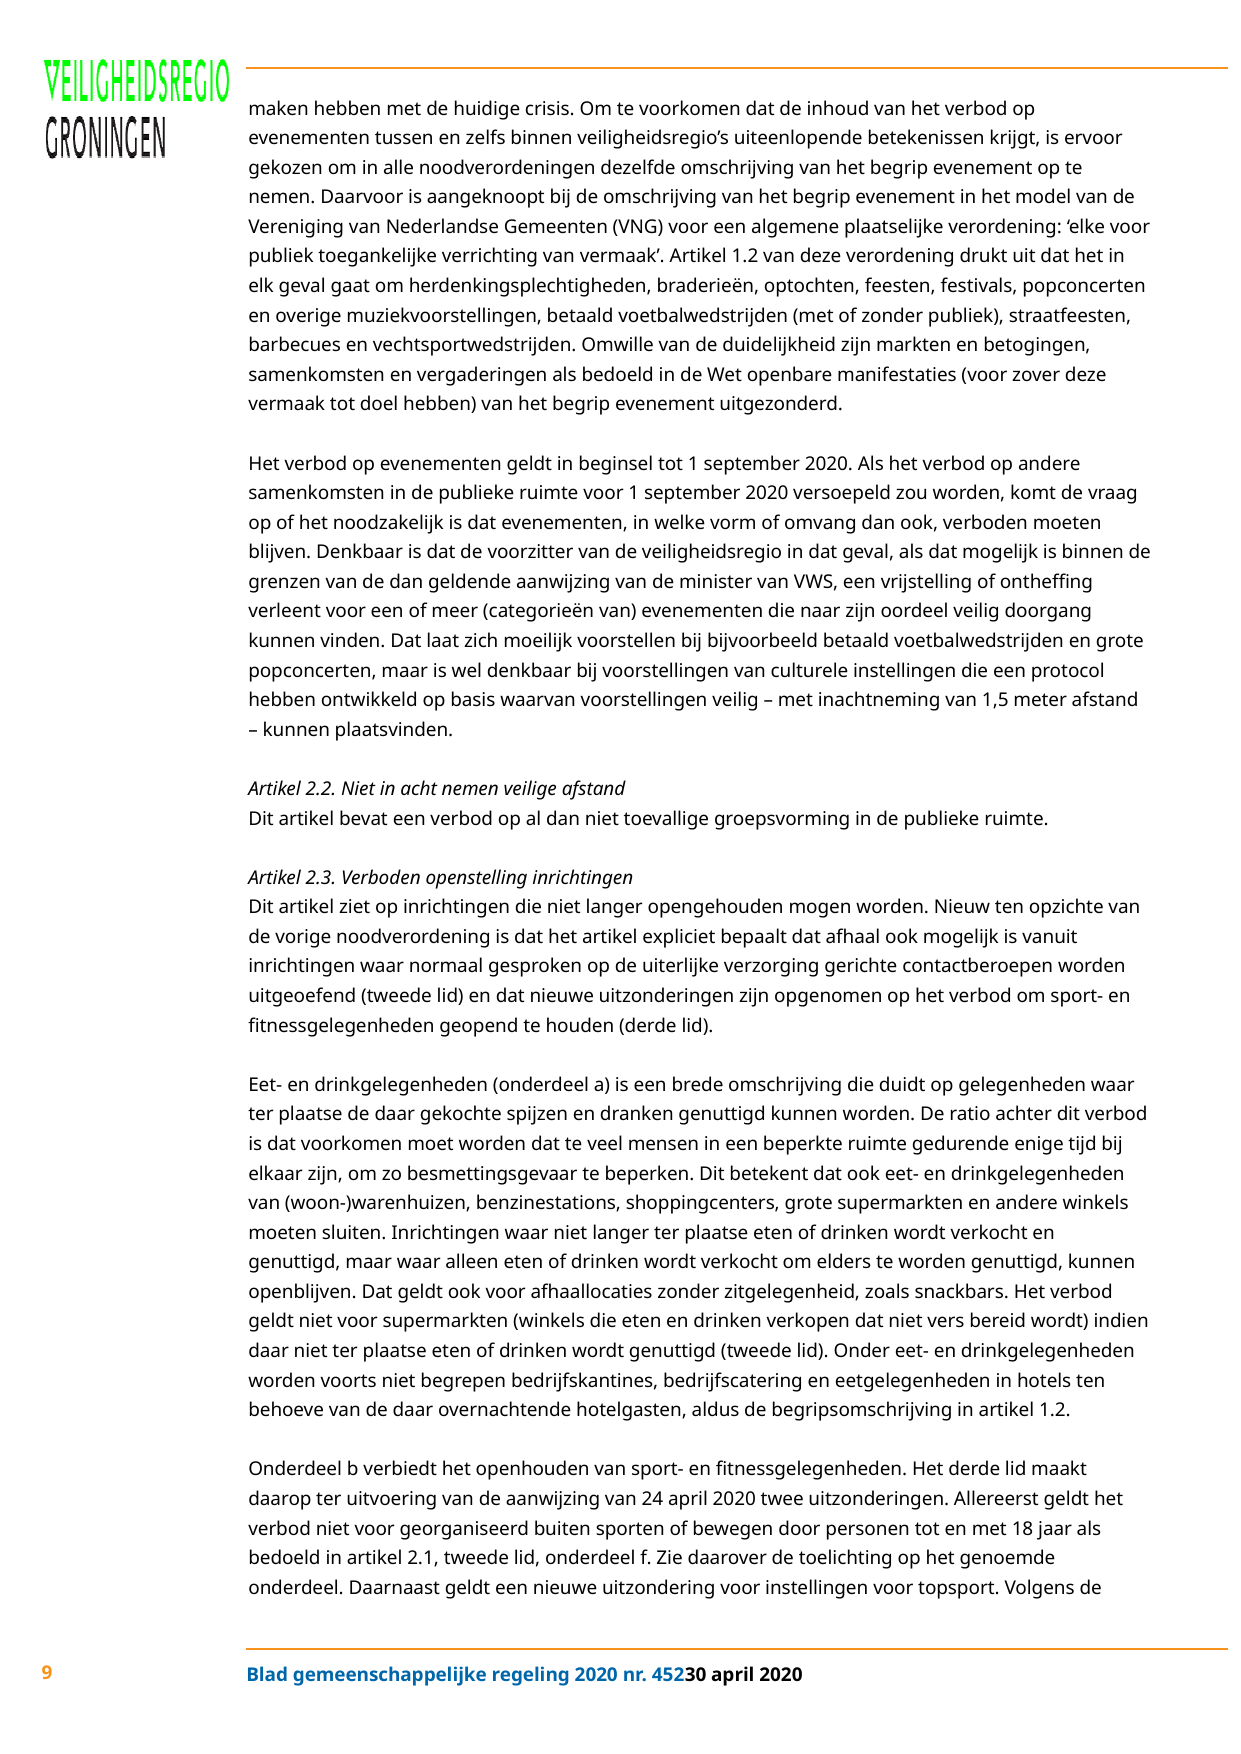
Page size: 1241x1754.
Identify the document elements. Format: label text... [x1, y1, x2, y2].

text Artikel 2.2. Niet in acht nemen veilige afstand [248, 775, 1152, 801]
text Artikel 2.3. Verboden openstelling inrichtingen [248, 864, 1152, 890]
text Eet- en drinkgelegenheden (onderdeel a) is een brede omschrijving die duidt op gelegenheden waar ter plaatse de daar gekochte spijzen en dranken genuttigd kunnen worden. De ratio achter dit verbod is dat voorkomen moet worden dat te veel mensen in een beperkte ruimte gedurende enige tijd bij elkaar zijn, om zo besmettingsgevaar te beperken. Dit betekent dat ook eet- en drinkgelegenheden van (woon-)warenhuizen, benzinestations, shoppingcenters, grote supermarkten en andere winkels moeten sluiten. Inrichtingen waar niet langer ter plaatse eten of drinken wordt verkocht en genuttigd, maar waar alleen eten of drinken wordt verkocht om elders te worden genuttigd, kunnen openblijven. Dat geldt ook voor afhaallocaties zonder zitgelegenheid, zoals snackbars. Het verbod geldt niet voor supermarkten (winkels die eten en drinken verkopen dat niet vers bereid wordt) indien daar niet ter plaatse eten of drinken wordt genuttigd (tweede lid). Onder eet- en drinkgelegenheden worden voorts niet begrepen bedrijfskantines, bedrijfscatering en eetgelegenheden in hotels ten behoeve van de daar overnachtende hotelgasten, aldus de begripsomschrijving in artikel 1.2. [248, 1071, 1152, 1422]
text maken hebben met de huidige crisis. Om te voorkomen dat de inhoud van het verbod op evenementen tussen en zelfs binnen veiligheidsregio’s uiteenlopende betekenissen krijgt, is ervoor gekozen om in alle noodverordeningen dezelfde omschrijving van het begrip evenement op te nemen. Daarvoor is aangeknoopt bij de omschrijving van het begrip evenement in het model van de Vereniging van Nederlandse Gemeenten (VNG) voor een algemene plaatselijke verordening: ‘elke voor publiek toegankelijke verrichting van vermaak’. Artikel 1.2 van deze verordening drukt uit dat het in elk geval gaat om herdenkingsplechtigheden, braderieën, optochten, feesten, festivals, popconcerten en overige muziekvoorstellingen, betaald voetbalwedstrijden (met of zonder publiek), straatfeesten, barbecues en vechtsportwedstrijden. Omwille van de duidelijkheid zijn markten en betogingen, samenkomsten en vergaderingen als bedoeld in de Wet openbare manifestaties (voor zover deze vermaak tot doel hebben) van het begrip evenement uitgezonderd. [248, 95, 1152, 416]
text Dit artikel bevat een verbod op al dan niet toevallige groepsvorming in de publieke ruimte. [248, 805, 1152, 831]
text Dit artikel ziet op inrichtingen die niet langer opengehouden mogen worden. Nieuw ten opzichte van de vorige noodverordening is dat het artikel expliciet bepaalt dat afhaal ook mogelijk is vanuit inrichtingen waar normaal gesproken op de uiterlijke verzorging gerichte contactberoepen worden uitgeoefend (tweede lid) en dat nieuwe uitzonderingen zijn opgenomen op het verbod om sport- en fitnessgelegenheden geopend te houden (derde lid). [248, 893, 1152, 1038]
text Het verbod op evenementen geldt in beginsel tot 1 september 2020. Als het verbod op andere samenkomsten in de publieke ruimte voor 1 september 2020 versoepeld zou worden, komt de vraag op of het noodzakelijk is dat evenementen, in welke vorm of omvang dan ook, verboden moeten blijven. Denkbaar is dat de voorzitter van de veiligheidsregio in dat geval, als dat mogelijk is binnen de grenzen van de dan geldende aanwijzing van de minister van VWS, een vrijstelling of ontheffing verleent voor een of meer (categorieën van) evenementen die naar zijn oordeel veilig doorgang kunnen vinden. Dat laat zich moeilijk voorstellen bij bijvoorbeeld betaald voetbalwedstrijden en grote popconcerten, maar is wel denkbaar bij voorstellingen van culturele instellingen die een protocol hebben ontwikkeld op basis waarvan voorstellingen veilig – met inachtneming van 1,5 meter afstand – kunnen plaatsvinden. [248, 450, 1152, 742]
text Onderdeel b verbiedt het openhouden van sport- en fitnessgelegenheden. Het derde lid maakt daarop ter uitvoering van de aanwijzing van 24 april 2020 twee uitzonderingen. Allereerst geldt het verbod niet voor georganiseerd buiten sporten of bewegen door personen tot en met 18 jaar als bedoeld in artikel 2.1, tweede lid, onderdeel f. Zie daarover de toelichting op het genoemde onderdeel. Daarnaast geldt een nieuwe uitzondering voor instellingen voor topsport. Volgens de [248, 1456, 1152, 1600]
picture [41, 47, 231, 172]
